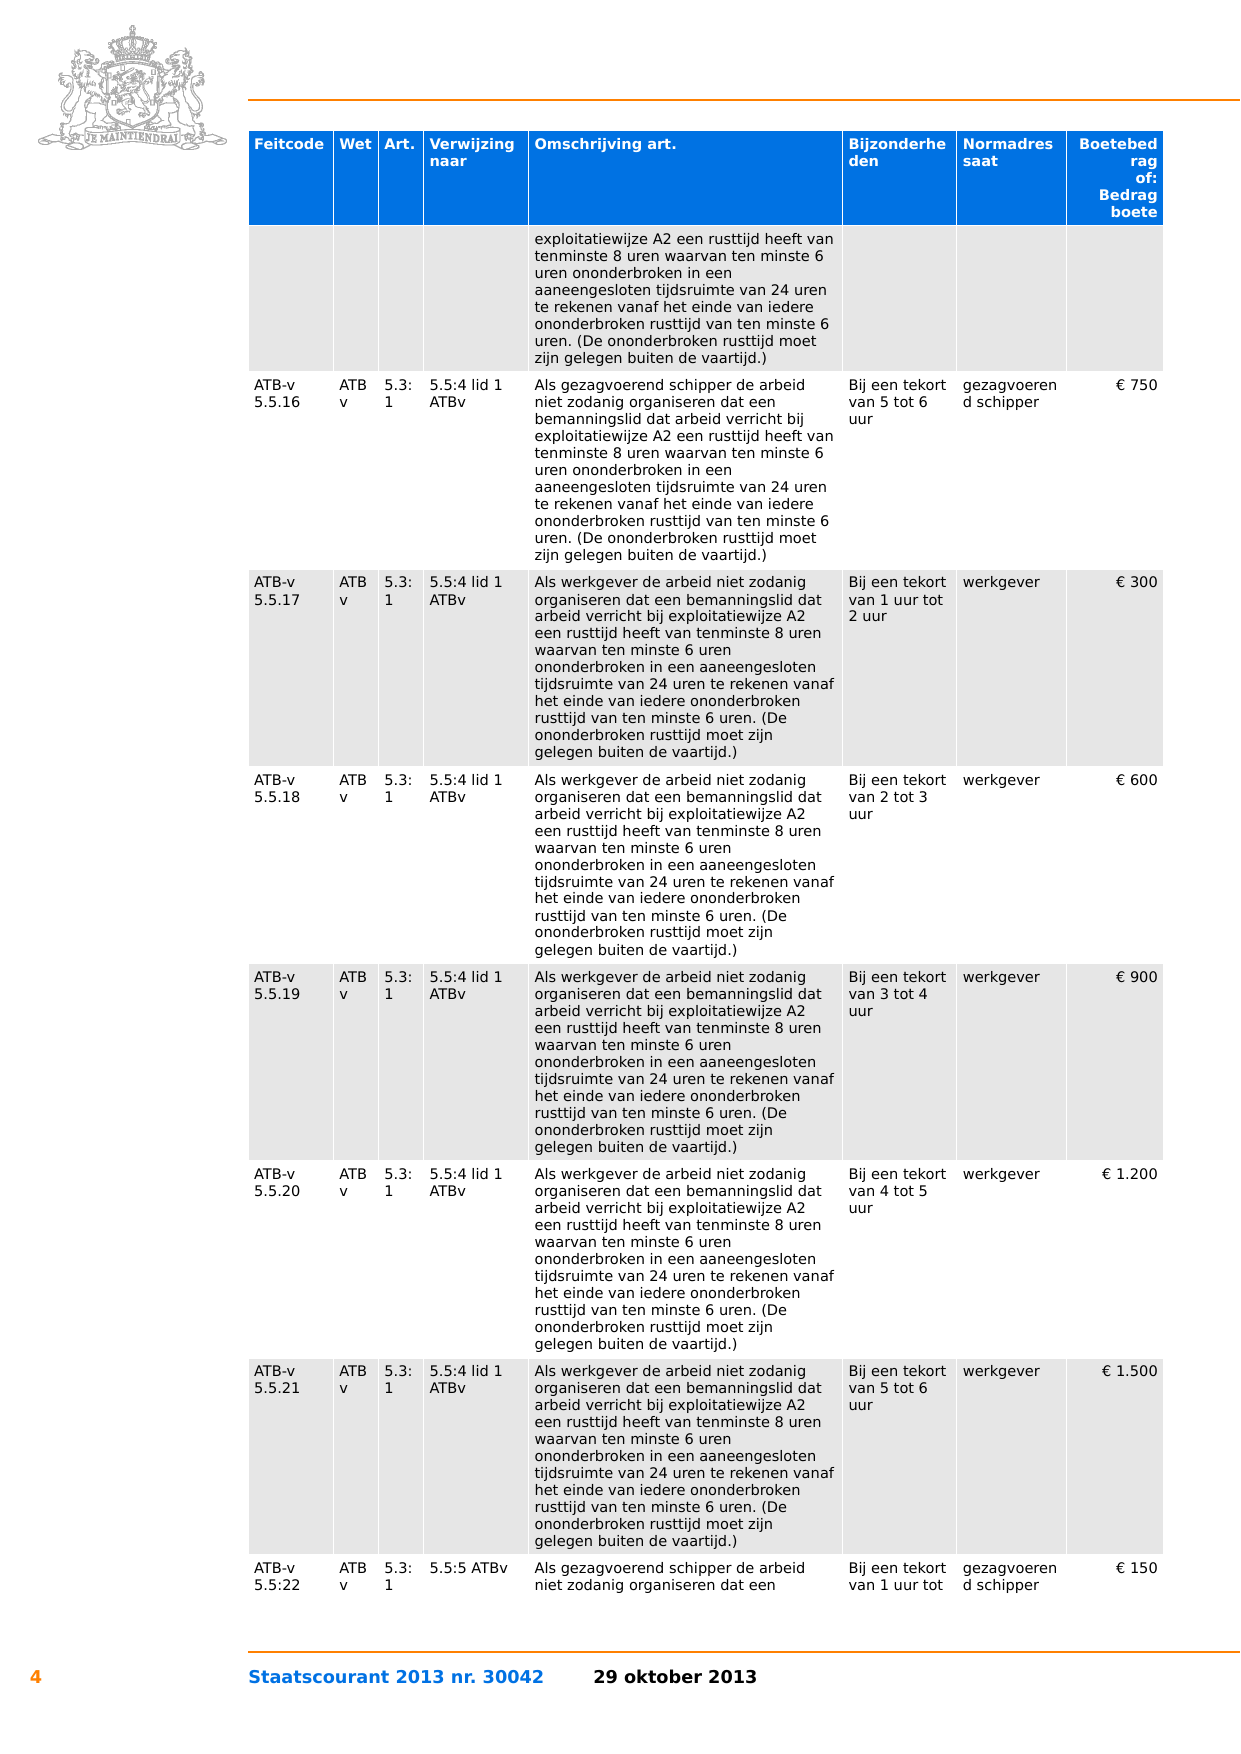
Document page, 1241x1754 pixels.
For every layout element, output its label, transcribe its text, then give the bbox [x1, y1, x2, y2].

table_cell [424, 226, 528, 371]
table_cell Bij een tekort van 5 tot 6 uur [843, 373, 956, 569]
table_cell [334, 226, 378, 371]
table_cell werkgever [957, 1359, 1066, 1554]
table_cell € 1.200 [1067, 1161, 1163, 1357]
picture [38, 25, 227, 150]
table_cell ATB-v 5.5.19 [249, 964, 333, 1160]
table_cell Als werkgever de arbeid niet zodanig organiseren dat een bemanningslid dat arbeid verricht bij exploitatiewijze A2 een rusttijd heeft van tenminste 8 uren waarvan ten minste 6 uren ononderbroken in een aaneengesloten tijdsruimte van 24 uren te rekenen vanaf het einde van iedere ononderbroken rusttijd van ten minste 6 uren. (De ononderbroken rusttijd moet zijn gelegen buiten de vaartijd.) [529, 570, 842, 766]
table_cell Als werkgever de arbeid niet zodanig organiseren dat een bemanningslid dat arbeid verricht bij exploitatiewijze A2 een rusttijd heeft van tenminste 8 uren waarvan ten minste 6 uren ononderbroken in een aaneengesloten tijdsruimte van 24 uren te rekenen vanaf het einde van iedere ononderbroken rusttijd van ten minste 6 uren. (De ononderbroken rusttijd moet zijn gelegen buiten de vaartijd.) [529, 767, 842, 963]
table_cell Bij een tekort van 1 uur tot 2 uur [843, 570, 956, 766]
table_cell Als werkgever de arbeid niet zodanig organiseren dat een bemanningslid dat arbeid verricht bij exploitatiewijze A2 een rusttijd heeft van tenminste 8 uren waarvan ten minste 6 uren ononderbroken in een aaneengesloten tijdsruimte van 24 uren te rekenen vanaf het einde van iedere ononderbroken rusttijd van ten minste 6 uren. (De ononderbroken rusttijd moet zijn gelegen buiten de vaartijd.) [529, 964, 842, 1160]
table_cell ATB-v 5.5.16 [249, 373, 333, 569]
table_cell 5.3:1 [379, 767, 423, 963]
table_cell 5.5:4 lid 1 ATBv [424, 570, 528, 766]
table_header Verwijzing naar [424, 131, 528, 225]
table_cell [1067, 226, 1163, 371]
table_cell Als gezagvoerend schipper de arbeid niet zodanig organiseren dat een bemanningslid dat arbeid verricht bij exploitatiewijze A2 een rusttijd heeft van tenminste 8 uren waarvan ten minste 6 uren ononderbroken in een aaneengesloten tijdsruimte van 24 uren te rekenen vanaf het einde van iedere ononderbroken rusttijd van ten minste 6 uren. (De ononderbroken rusttijd moet zijn gelegen buiten de vaartijd.) [529, 373, 842, 569]
table_cell 5.5:4 lid 1 ATBv [424, 767, 528, 963]
table_cell ATBv [334, 373, 378, 569]
table_cell ATB-v 5.5.18 [249, 767, 333, 963]
table_cell ATB-v 5.5.20 [249, 1161, 333, 1357]
table_header Art. [379, 131, 423, 225]
table_header Normadressaat [957, 131, 1066, 225]
table_cell werkgever [957, 767, 1066, 963]
table_cell 5.5:4 lid 1 ATBv [424, 373, 528, 569]
table_cell werkgever [957, 1161, 1066, 1357]
table_cell Bij een tekort van 3 tot 4 uur [843, 964, 956, 1160]
table_cell werkgever [957, 964, 1066, 1160]
table_cell 5.5:5 ATBv [424, 1556, 528, 1599]
table_cell [249, 226, 333, 371]
table_cell gezagvoerend schipper [957, 373, 1066, 569]
table_cell 5.3:1 [379, 373, 423, 569]
table_cell € 600 [1067, 767, 1163, 963]
table_cell 5.3:1 [379, 964, 423, 1160]
table_cell ATBv [334, 1556, 378, 1599]
table_cell Bij een tekort van 2 tot 3 uur [843, 767, 956, 963]
table_cell 5.3:1 [379, 1556, 423, 1599]
table_header Boetebedrag of: Bedrag boete [1067, 131, 1163, 225]
table_cell Als werkgever de arbeid niet zodanig organiseren dat een bemanningslid dat arbeid verricht bij exploitatiewijze A2 een rusttijd heeft van tenminste 8 uren waarvan ten minste 6 uren ononderbroken in een aaneengesloten tijdsruimte van 24 uren te rekenen vanaf het einde van iedere ononderbroken rusttijd van ten minste 6 uren. (De ononderbroken rusttijd moet zijn gelegen buiten de vaartijd.) [529, 1161, 842, 1357]
table_cell [843, 226, 956, 371]
table_cell 5.5:4 lid 1 ATBv [424, 964, 528, 1160]
table_cell € 750 [1067, 373, 1163, 569]
table_cell € 150 [1067, 1556, 1163, 1599]
table_cell werkgever [957, 570, 1066, 766]
table_cell ATB-v 5.5.21 [249, 1359, 333, 1554]
table_cell Als werkgever de arbeid niet zodanig organiseren dat een bemanningslid dat arbeid verricht bij exploitatiewijze A2 een rusttijd heeft van tenminste 8 uren waarvan ten minste 6 uren ononderbroken in een aaneengesloten tijdsruimte van 24 uren te rekenen vanaf het einde van iedere ononderbroken rusttijd van ten minste 6 uren. (De ononderbroken rusttijd moet zijn gelegen buiten de vaartijd.) [529, 1359, 842, 1554]
table_cell Bij een tekort van 1 uur tot [843, 1556, 956, 1599]
table_cell ATBv [334, 570, 378, 766]
table_cell 5.3:1 [379, 1161, 423, 1357]
table_cell ATBv [334, 1161, 378, 1357]
table_cell € 900 [1067, 964, 1163, 1160]
table_cell ATBv [334, 964, 378, 1160]
table_cell € 300 [1067, 570, 1163, 766]
table_cell exploitatiewijze A2 een rusttijd heeft van tenminste 8 uren waarvan ten minste 6 uren ononderbroken in een aaneengesloten tijdsruimte van 24 uren te rekenen vanaf het einde van iedere ononderbroken rusttijd van ten minste 6 uren. (De ononderbroken rusttijd moet zijn gelegen buiten de vaartijd.) [529, 226, 842, 371]
table_header Omschrijving art. [529, 131, 842, 225]
table_header Bijzonderheden [843, 131, 956, 225]
table_cell [379, 226, 423, 371]
table_cell ATBv [334, 1359, 378, 1554]
table_cell Als gezagvoerend schipper de arbeid niet zodanig organiseren dat een [529, 1556, 842, 1599]
table_cell 5.3:1 [379, 1359, 423, 1554]
table_cell Bij een tekort van 5 tot 6 uur [843, 1359, 956, 1554]
table_cell 5.3:1 [379, 570, 423, 766]
table_header Wet [334, 131, 378, 225]
table_header Feitcode [249, 131, 333, 225]
table_cell ATB-v 5.5:22 [249, 1556, 333, 1599]
table_cell ATB-v 5.5.17 [249, 570, 333, 766]
table_cell 5.5:4 lid 1 ATBv [424, 1359, 528, 1554]
table_cell gezagvoerend schipper [957, 1556, 1066, 1599]
table_cell € 1.500 [1067, 1359, 1163, 1554]
table_cell [957, 226, 1066, 371]
table_cell Bij een tekort van 4 tot 5 uur [843, 1161, 956, 1357]
table_cell 5.5:4 lid 1 ATBv [424, 1161, 528, 1357]
table_cell ATBv [334, 767, 378, 963]
